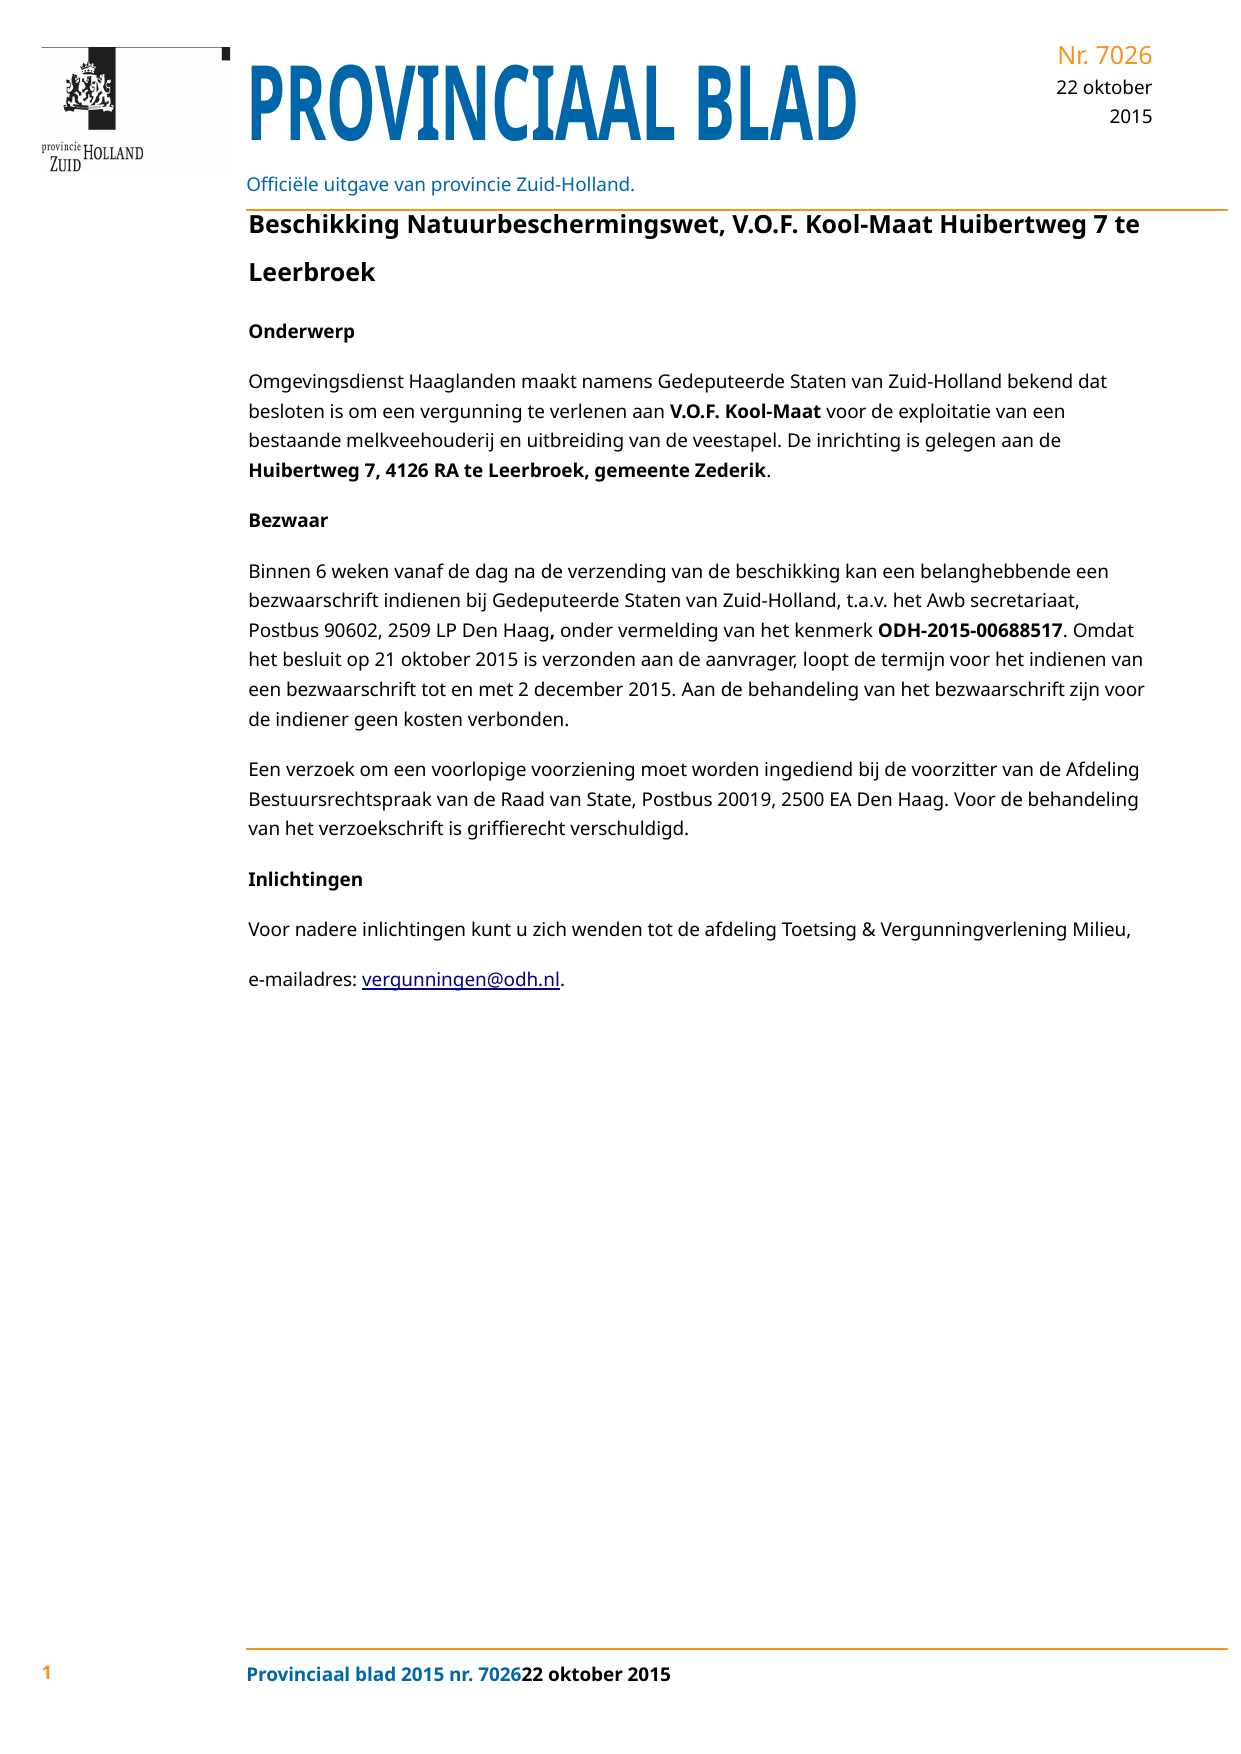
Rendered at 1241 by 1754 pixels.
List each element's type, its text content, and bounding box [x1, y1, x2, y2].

picture [41, 47, 231, 172]
text Bezwaar [248, 507, 1152, 533]
text Onderwerp [248, 318, 1152, 344]
text Voor nadere inlichtingen kunt u zich wenden tot de afdeling Toetsing & Vergunningverlening Milieu, [248, 916, 1152, 942]
text Een verzoek om een voorlopige voorziening moet worden ingediend bij de voorzitter van de Afdeling Bestuursrechtspraak van de Raad van State, Postbus 20019, 2500 EA Den Haag. Voor de behandeling van het verzoekschrift is griffierecht verschuldigd. [248, 756, 1152, 841]
text Inlichtingen [248, 866, 1152, 892]
text Omgevingsdienst Haaglanden maakt namens Gedeputeerde Staten van Zuid-Holland bekend dat besloten is om een vergunning te verlenen aan V.O.F. Kool-Maat voor de exploitatie van een bestaande melkveehouderij en uitbreiding van de veestapel. De inrichting is gelegen aan de Huibertweg 7, 4126 RA te Leerbroek, gemeente Zederik. [248, 368, 1152, 483]
text Beschikking Natuurbeschermingswet, V.O.F. Kool-Maat Huibertweg 7 te Leerbroek [248, 211, 1152, 288]
text e-mailadres: vergunningen@odh.nl. [248, 967, 1152, 992]
text Binnen 6 weken vanaf de dag na de verzending van de beschikking kan een belanghebbende een bezwaarschrift indienen bij Gedeputeerde Staten van Zuid-Holland, t.a.v. het Awb secretariaat, Postbus 90602, 2509 LP Den Haag, onder vermelding van het kenmerk ODH-2015-00688517. Omdat het besluit op 21 oktober 2015 is verzonden aan de aanvrager, loopt de termijn voor het indienen van een bezwaarschrift tot en met 2 december 2015. Aan de behandeling van het bezwaarschrift zijn voor de indiener geen kosten verbonden. [248, 558, 1152, 732]
